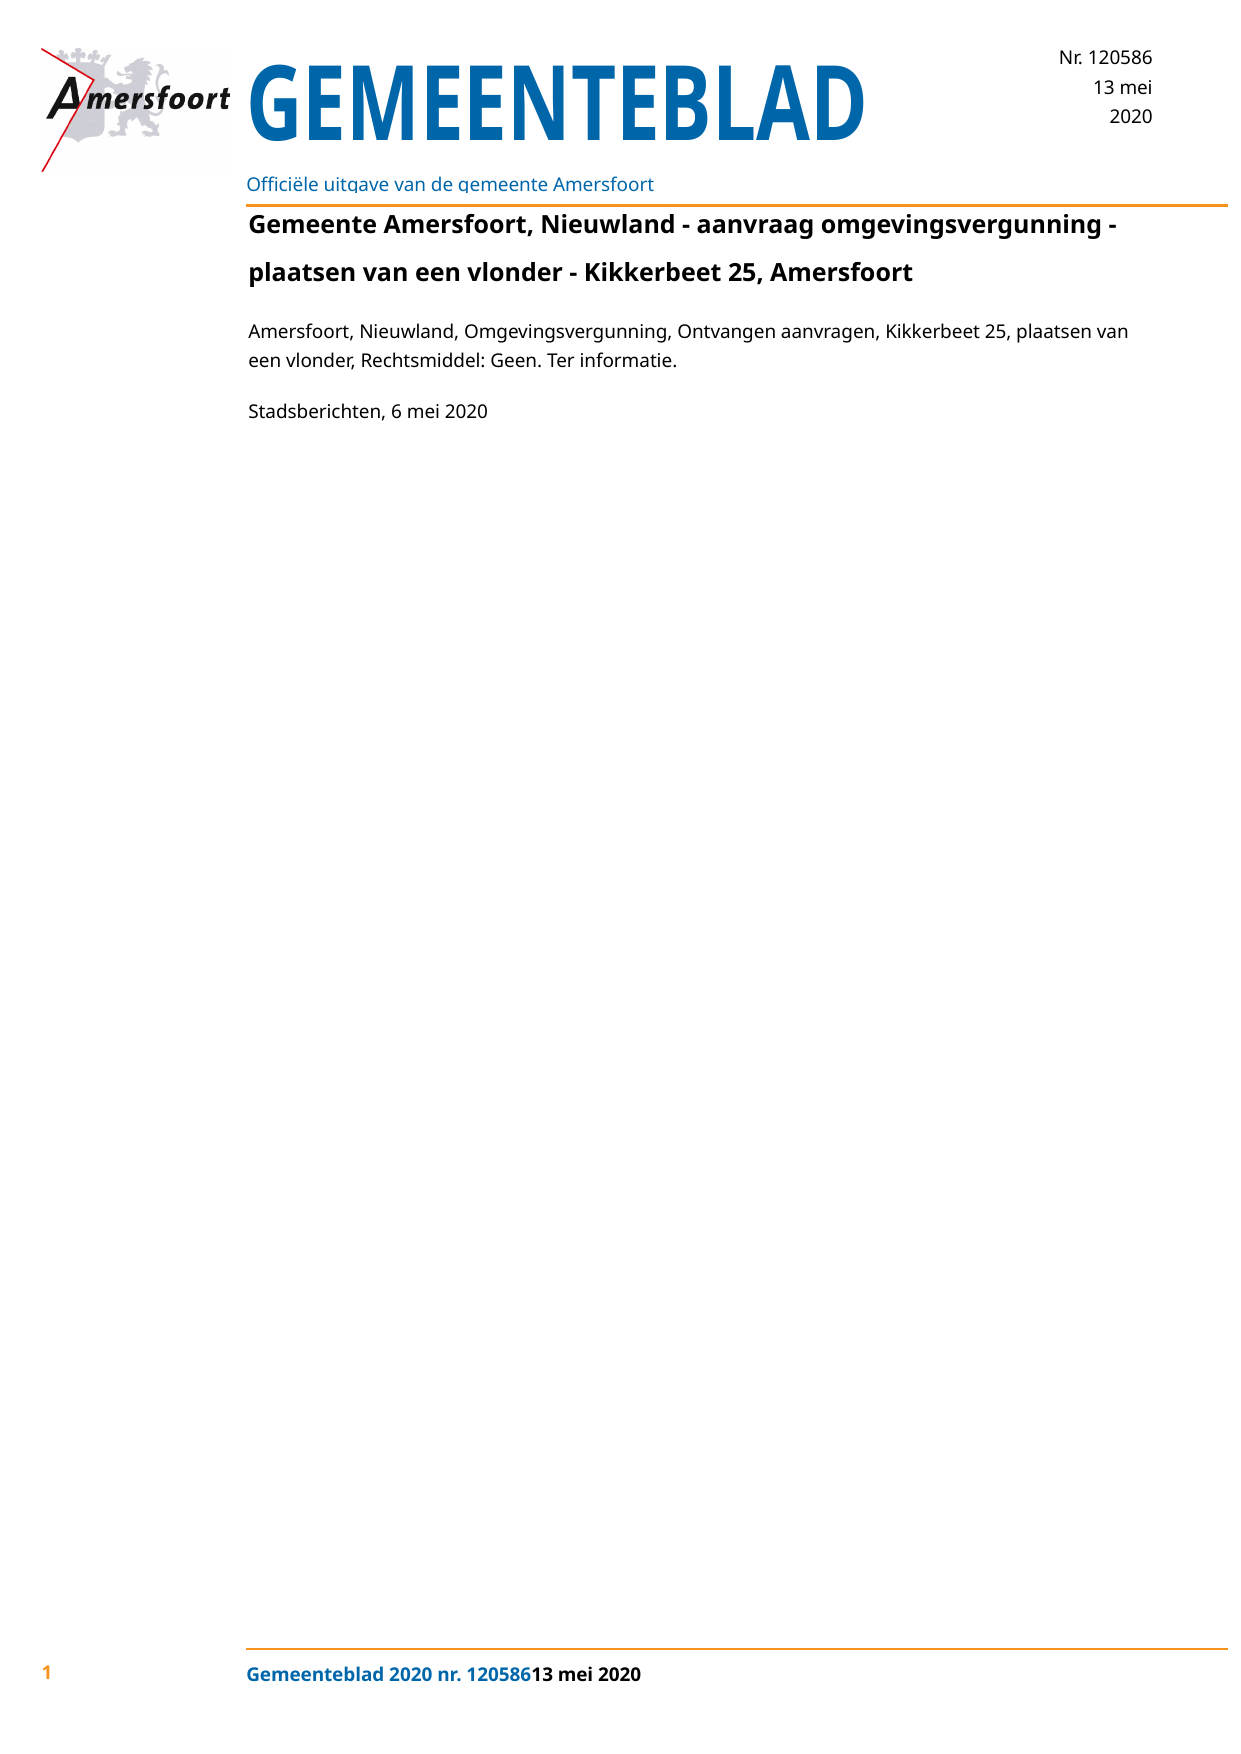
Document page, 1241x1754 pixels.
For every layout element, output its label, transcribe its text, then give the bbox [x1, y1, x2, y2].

text Amersfoort, Nieuwland, Omgevingsvergunning, Ontvangen aanvragen, Kikkerbeet 25, plaatsen van een vlonder, Rechtsmiddel: Geen. Ter informatie. [248, 318, 1152, 373]
text Stadsberichten, 6 mei 2020 [248, 398, 1152, 424]
picture [41, 47, 231, 172]
text Gemeente Amersfoort, Nieuwland - aanvraag omgevingsvergunning - plaatsen van een vlonder - Kikkerbeet 25, Amersfoort [248, 207, 1152, 288]
